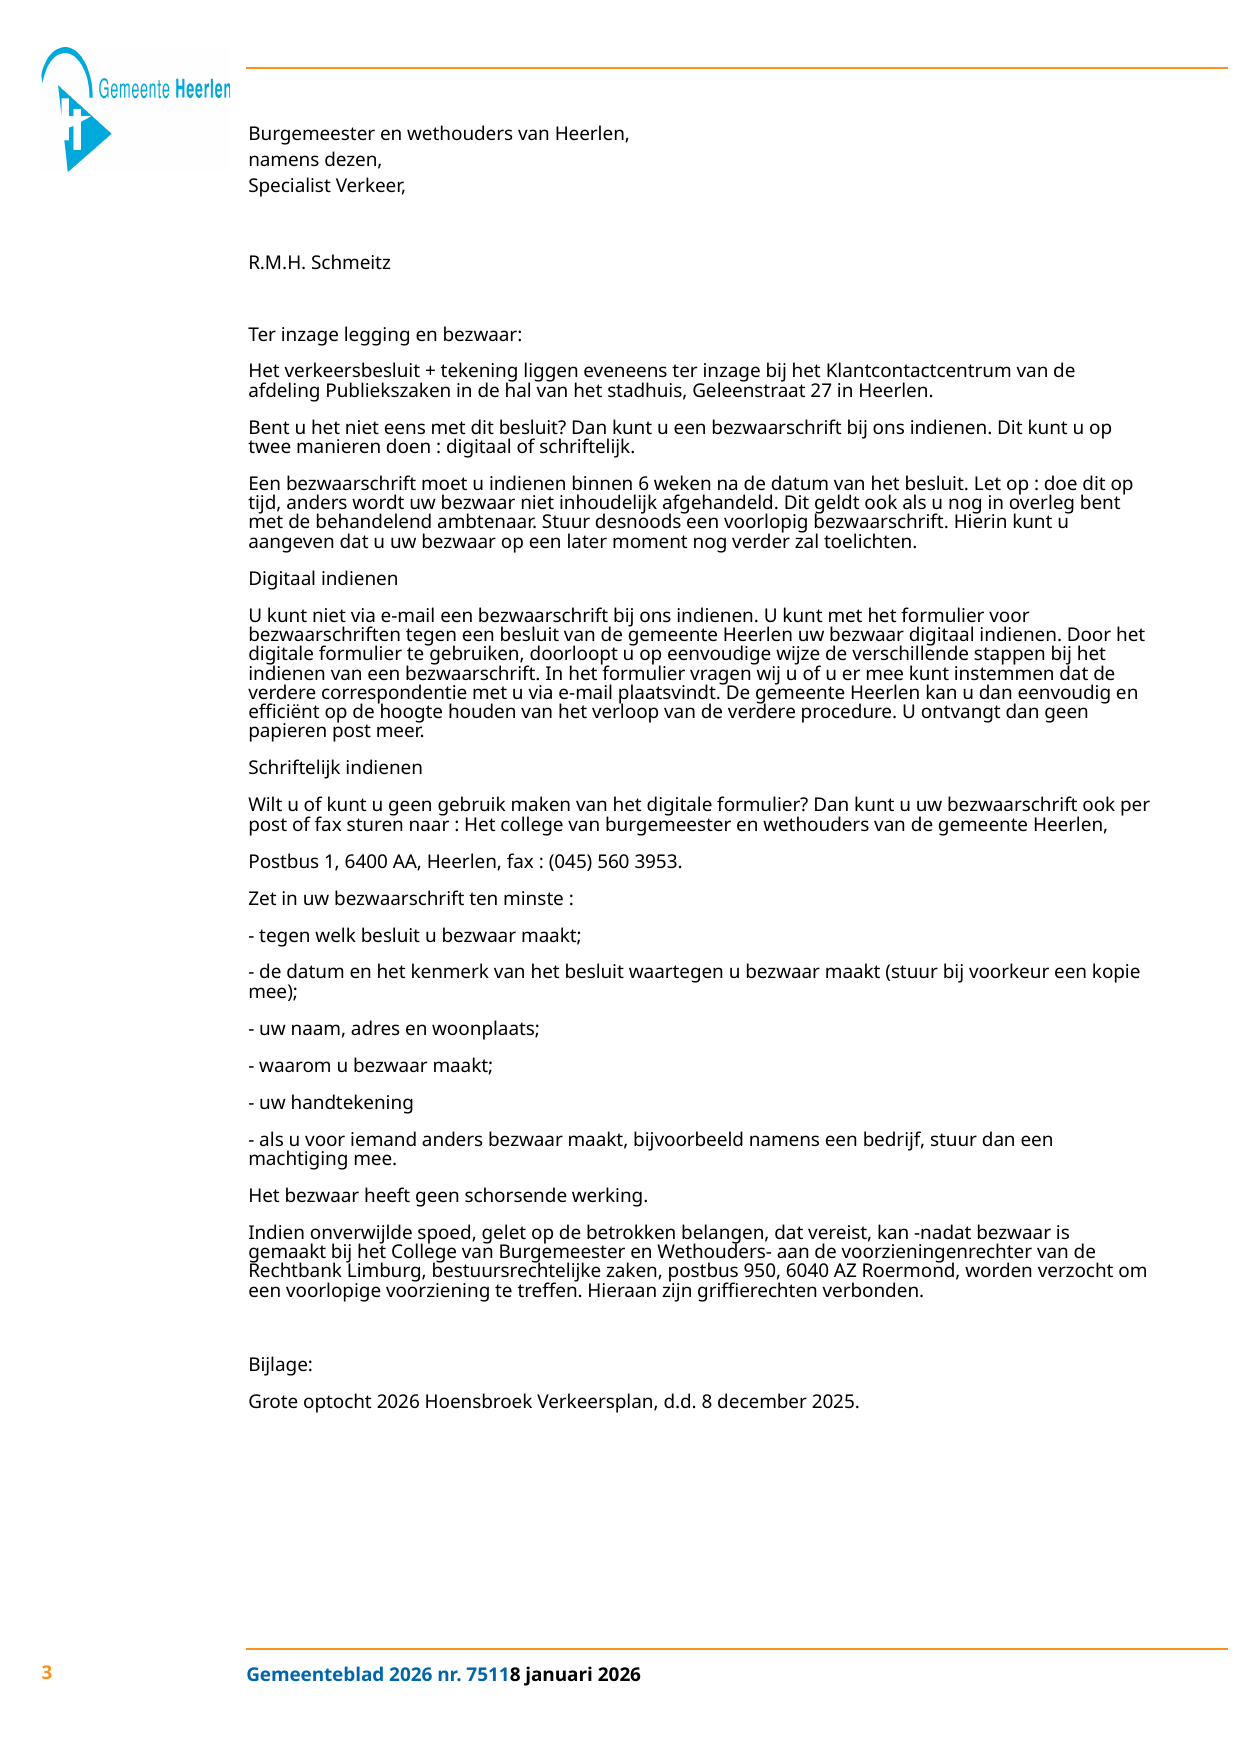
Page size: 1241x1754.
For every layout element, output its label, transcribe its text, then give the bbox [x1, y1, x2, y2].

text Bent u het niet eens met dit besluit? Dan kunt u een bezwaarschrift bij ons indienen. Dit kunt u op twee manieren doen : digitaal of schriftelijk. [248, 419, 1152, 457]
text Bijlage: [248, 1356, 1152, 1375]
text namens dezen, [248, 146, 1152, 172]
text - uw naam, adres en woonplaats; [248, 1020, 1152, 1039]
text Postbus 1, 6400 AA, Heerlen, fax : (045) 560 3953. [248, 853, 1152, 872]
text Digitaal indienen [248, 570, 1152, 589]
text Het bezwaar heeft geen schorsende werking. [248, 1187, 1152, 1206]
text Het verkeersbesluit + tekening liggen eveneens ter inzage bij het Klantcontactcentrum van de afdeling Publiekszaken in de hal van het stadhuis, Geleenstraat 27 in Heerlen. [248, 362, 1152, 401]
text - waarom u bezwaar maakt; [248, 1057, 1152, 1076]
text Indien onverwijlde spoed, gelet op de betrokken belangen, dat vereist, kan -nadat bezwaar is gemaakt bij het College van Burgemeester en Wethouders- aan de voorzieningenrechter van de Rechtbank Limburg, bestuursrechtelijke zaken, postbus 950, 6040 AZ Roermond, worden verzocht om een voorlopige voorziening te treffen. Hieraan zijn griffierechten verbonden. [248, 1224, 1152, 1301]
text Burgemeester en wethouders van Heerlen, [248, 121, 1152, 146]
text - de datum en het kenmerk van het besluit waartegen u bezwaar maakt (stuur bij voorkeur een kopie mee); [248, 963, 1152, 1002]
text - uw handtekening [248, 1094, 1152, 1113]
picture [41, 47, 59, 70]
text Ter inzage legging en bezwaar: [248, 326, 1152, 345]
text U kunt niet via e-mail een bezwaarschrift bij ons indienen. U kunt met het formulier voor bezwaarschriften tegen een besluit van de gemeente Heerlen uw bezwaar digitaal indienen. Door het digitale formulier te gebruiken, doorloopt u op eenvoudige wijze de verschillende stappen bij het indienen van een bezwaarschrift. In het formulier vragen wij u of u er mee kunt instemmen dat de verdere correspondentie met u via e-mail plaatsvindt. De gemeente Heerlen kan u dan eenvoudig en efficiënt op de hoogte houden van het verloop van de verdere procedure. U ontvangt dan geen papieren post meer. [248, 607, 1152, 742]
text Schriftelijk indienen [248, 759, 1152, 779]
picture [41, 47, 231, 172]
text - als u voor iemand anders bezwaar maakt, bijvoorbeeld namens een bedrijf, stuur dan een machtiging mee. [248, 1131, 1152, 1169]
text R.M.H. Schmeitz [248, 249, 1152, 275]
text - tegen welk besluit u bezwaar maakt; [248, 927, 1152, 946]
text Een bezwaarschrift moet u indienen binnen 6 weken na de datum van het besluit. Let op : doe dit op tijd, anders wordt uw bezwaar niet inhoudelijk afgehandeld. Dit geldt ook als u nog in overleg bent met de behandelend ambtenaar. Stuur desnoods een voorlopig bezwaarschrift. Hierin kunt u aangeven dat u uw bezwaar op een later moment nog verder zal toelichten. [248, 475, 1152, 552]
text Zet in uw bezwaarschrift ten minste : [248, 889, 1152, 909]
text Wilt u of kunt u geen gebruik maken van het digitale formulier? Dan kunt u uw bezwaarschrift ook per post of fax sturen naar : Het college van burgemeester en wethouders van de gemeente Heerlen, [248, 796, 1152, 835]
text Specialist Verkeer, [248, 172, 1152, 198]
text Grote optocht 2026 Hoensbroek Verkeersplan, d.d. 8 december 2025. [248, 1393, 1152, 1412]
